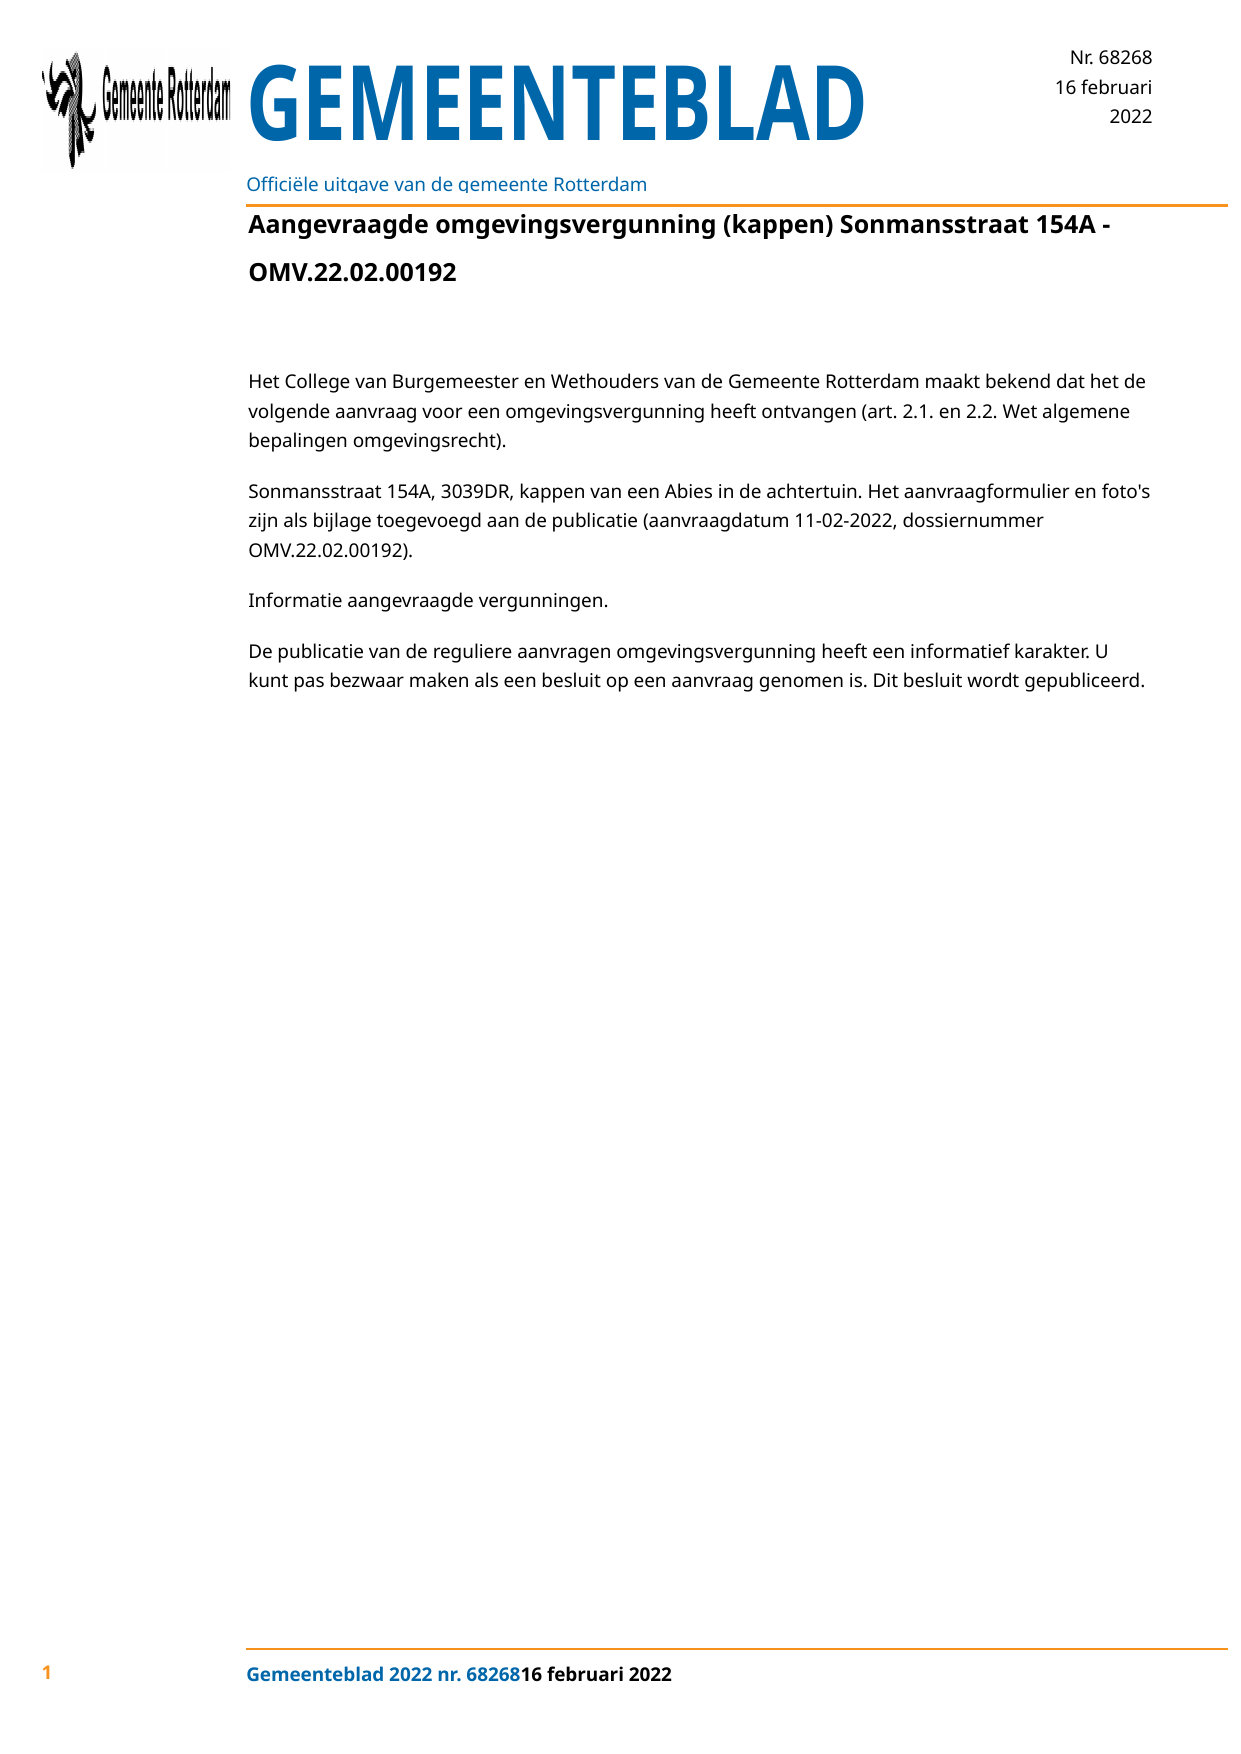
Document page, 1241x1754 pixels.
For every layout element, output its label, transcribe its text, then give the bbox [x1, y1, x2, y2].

text Het College van Burgemeester en Wethouders van de Gemeente Rotterdam maakt bekend dat het de volgende aanvraag voor een omgevingsvergunning heeft ontvangen (art. 2.1. en 2.2. Wet algemene bepalingen omgevingsrecht). [248, 368, 1152, 453]
text De publicatie van de reguliere aanvragen omgevingsvergunning heeft een informatief karakter. U kunt pas bezwaar maken als een besluit op een aanvraag genomen is. Dit besluit wordt gepubliceerd. [248, 638, 1152, 693]
text Aangevraagde omgevingsvergunning (kappen) Sonmansstraat 154A - OMV.22.02.00192 [248, 207, 1152, 288]
text Informatie aangevraagde vergunningen. [248, 587, 1152, 613]
text Sonmansstraat 154A, 3039DR, kappen van een Abies in de achtertuin. Het aanvraagformulier en foto's zijn als bijlage toegevoegd aan de publicatie (aanvraagdatum 11-02-2022, dossiernummer OMV.22.02.00192). [248, 478, 1152, 563]
picture [41, 47, 231, 172]
